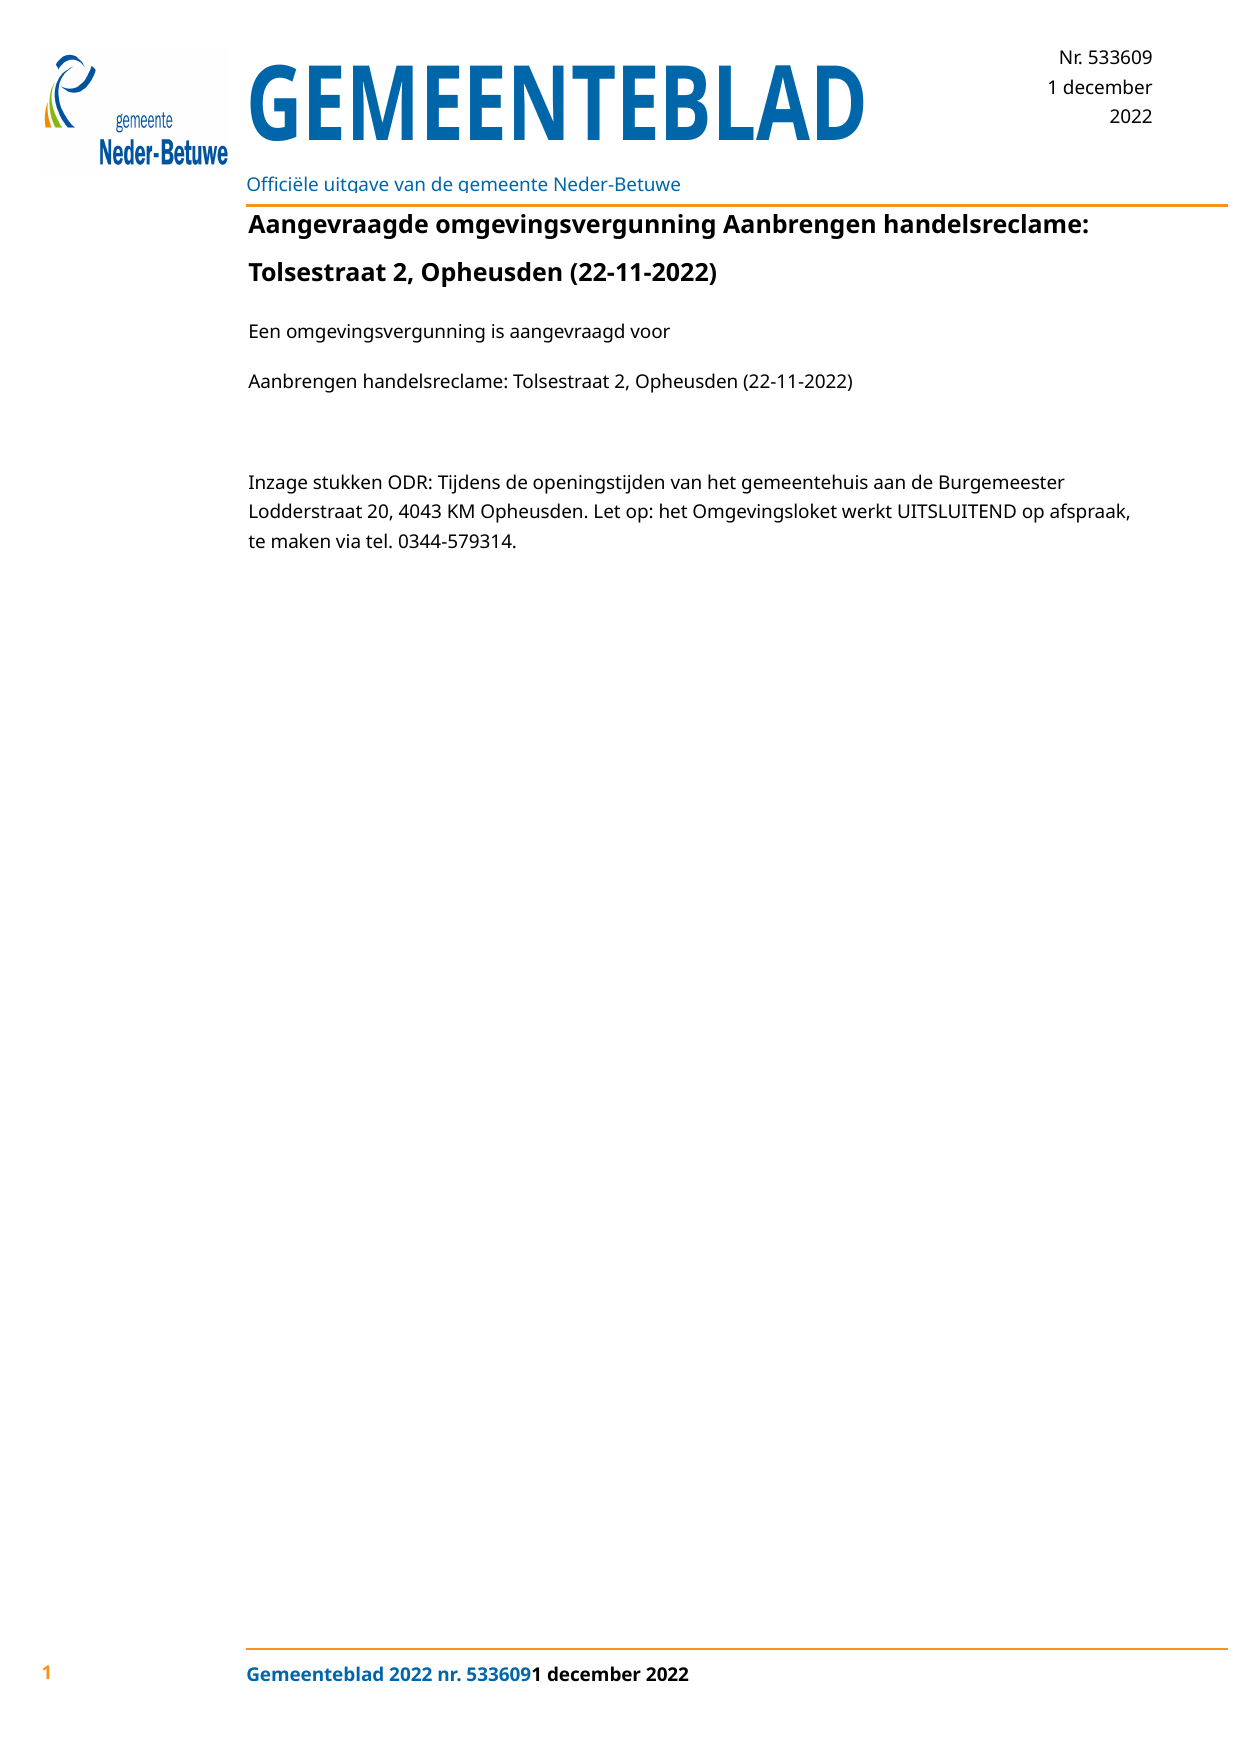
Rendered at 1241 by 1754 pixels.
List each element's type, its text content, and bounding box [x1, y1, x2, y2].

picture [41, 47, 231, 172]
text Aangevraagde omgevingsvergunning Aanbrengen handelsreclame: Tolsestraat 2, Opheusden (22-11-2022) [248, 207, 1152, 288]
text Aanbrengen handelsreclame: Tolsestraat 2, Opheusden (22-11-2022) [248, 368, 1152, 394]
text Een omgevingsvergunning is aangevraagd voor [248, 318, 1152, 344]
text Inzage stukken ODR: Tijdens de openingstijden van het gemeentehuis aan de Burgemeester Lodderstraat 20, 4043 KM Opheusden. Let op: het Omgevingsloket werkt UITSLUITEND op afspraak, te maken via tel. 0344-579314. [248, 469, 1152, 554]
